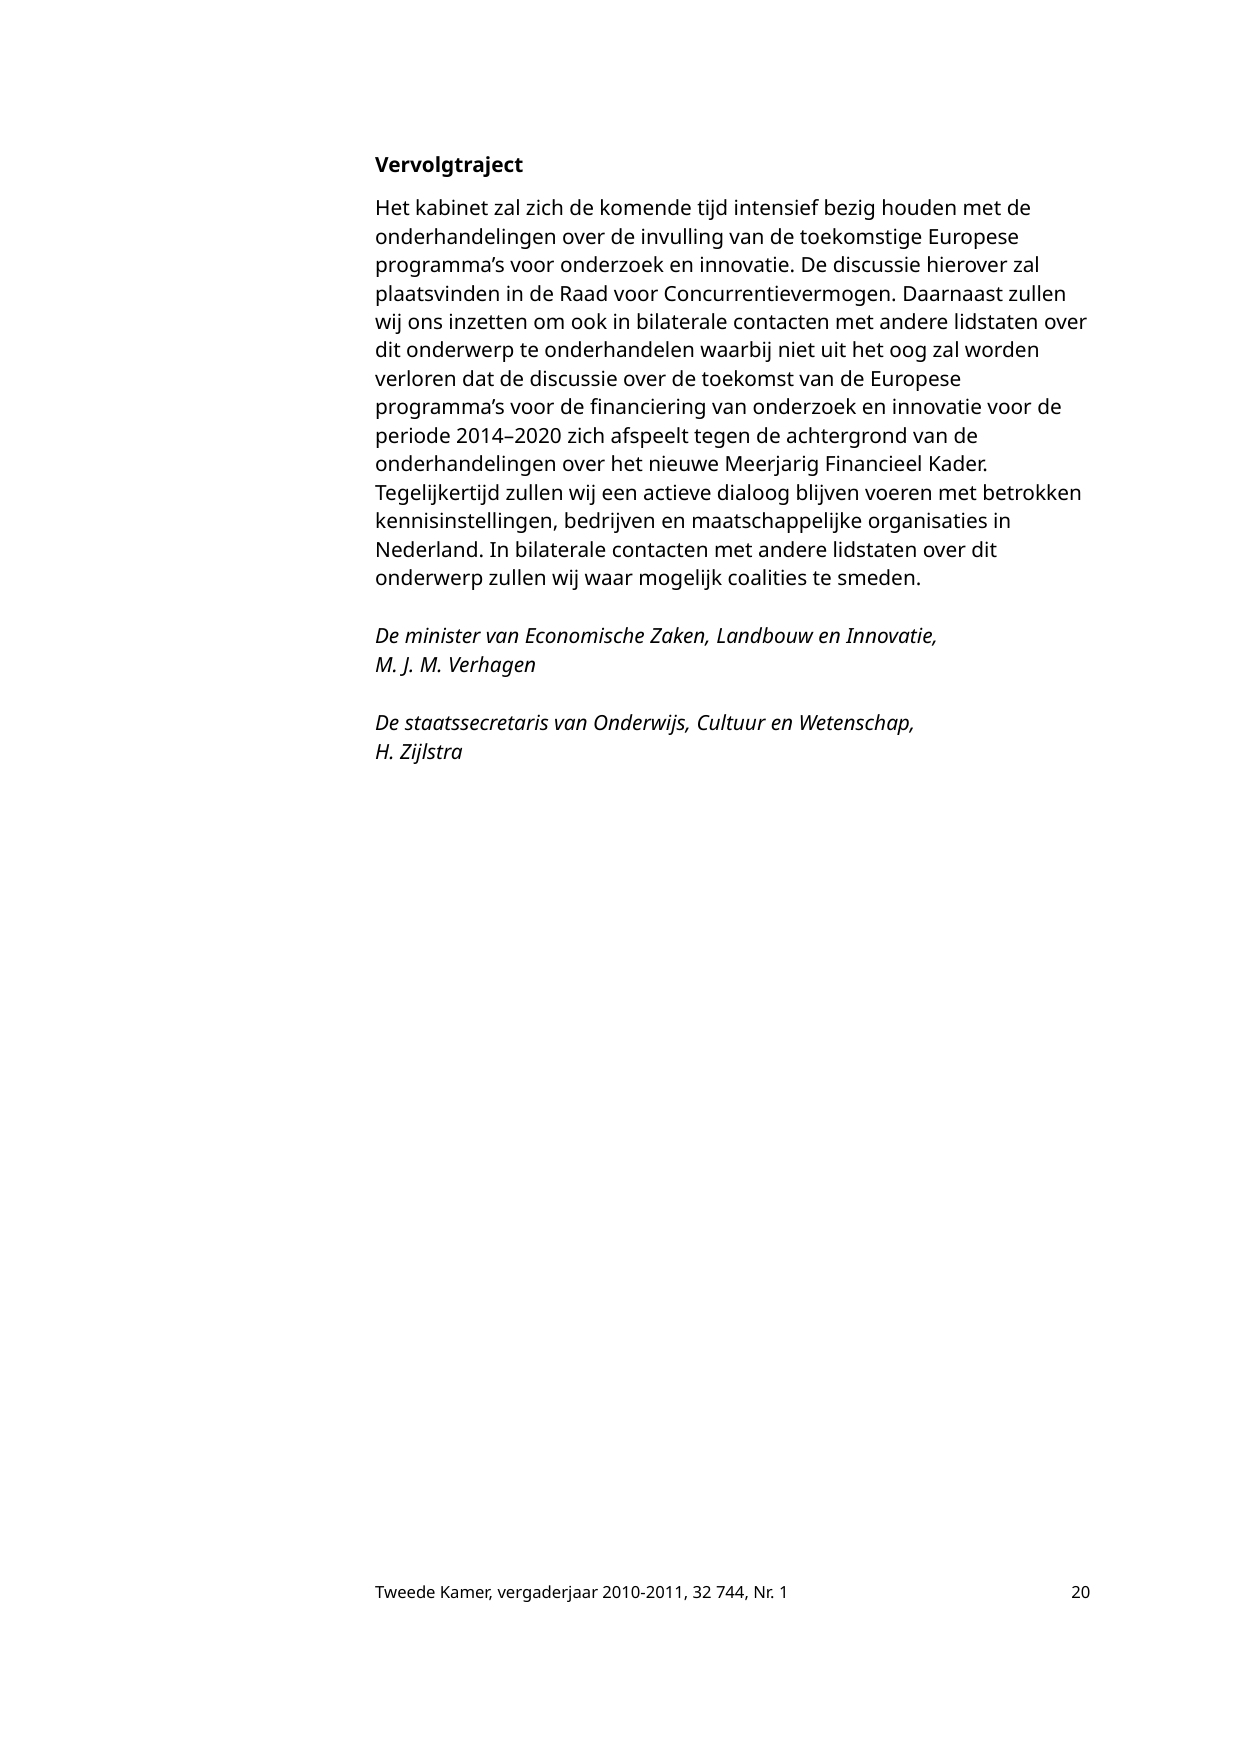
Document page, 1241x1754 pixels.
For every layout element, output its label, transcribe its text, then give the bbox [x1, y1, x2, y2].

text Vervolgtraject [375, 150, 1090, 178]
text Het kabinet zal zich de komende tijd intensief bezig houden met de onderhandelingen over de invulling van de toekomstige Europese programma’s voor onderzoek en innovatie. De discussie hierover zal plaatsvinden in de Raad voor Concurrentievermogen. Daarnaast zullen wij ons inzetten om ook in bilaterale contacten met andere lidstaten over dit onderwerp te onderhandelen waarbij niet uit het oog zal worden verloren dat de discussie over de toekomst van de Europese programma’s voor de financiering van onderzoek en innovatie voor de periode 2014–2020 zich afspeelt tegen de achtergrond van de onderhandelingen over het nieuwe Meerjarig Financieel Kader. Tegelijkertijd zullen wij een actieve dialoog blijven voeren met betrokken kennisinstellingen, bedrijven en maatschappelijke organisaties in Nederland. In bilaterale contacten met andere lidstaten over dit onderwerp zullen wij waar mogelijk coalities te smeden. [375, 193, 1090, 592]
text M. J. M. Verhagen [375, 650, 1090, 678]
text De minister van Economische Zaken, Landbouw en Innovatie, [375, 622, 1090, 650]
text H. Zijlstra [375, 737, 1090, 765]
text De staatssecretaris van Onderwijs, Cultuur en Wetenschap, [375, 708, 1090, 737]
